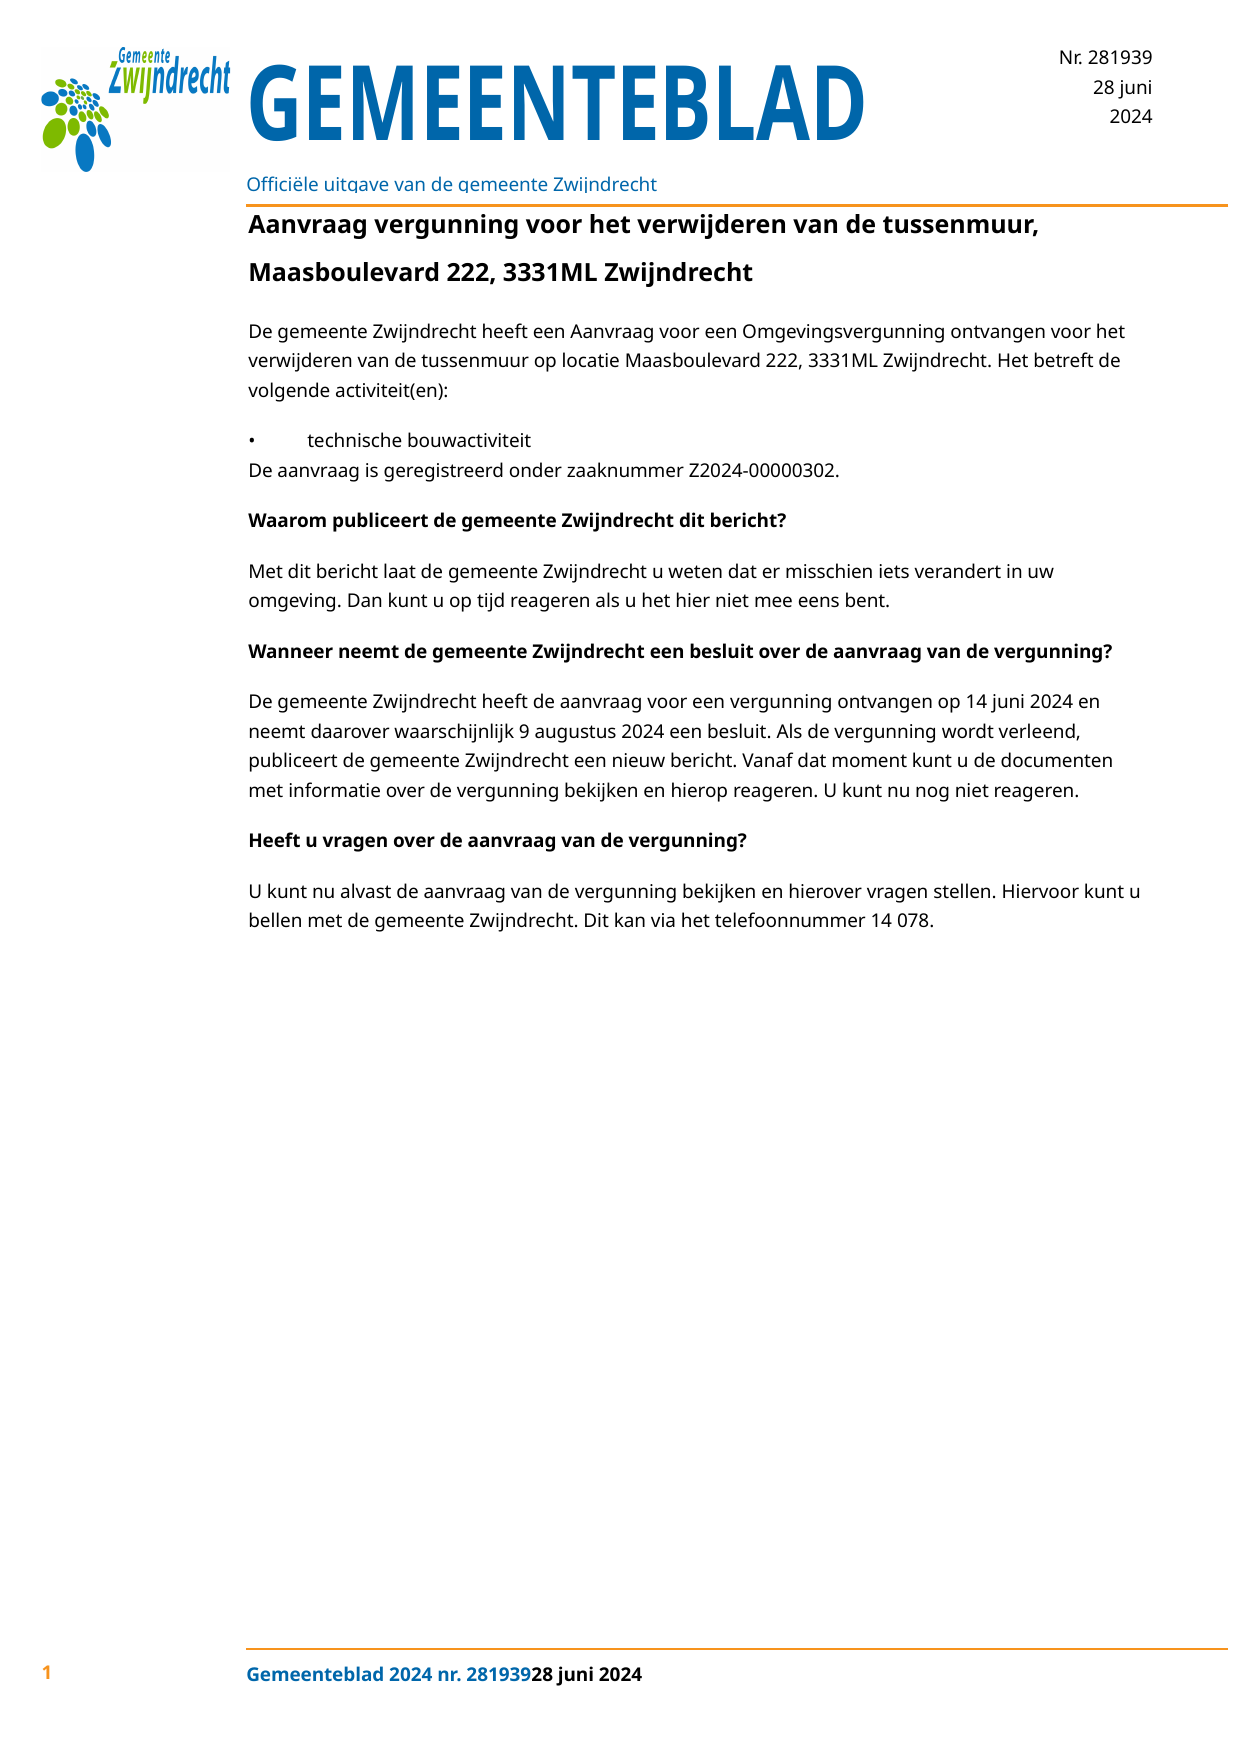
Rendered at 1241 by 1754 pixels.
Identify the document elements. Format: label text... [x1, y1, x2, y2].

picture [41, 47, 231, 172]
text Aanvraag vergunning voor het verwijderen van de tussenmuur, Maasboulevard 222, 3331ML Zwijndrecht [248, 207, 1152, 288]
text De gemeente Zwijndrecht heeft een Aanvraag voor een Omgevingsvergunning ontvangen voor het verwijderen van de tussenmuur op locatie Maasboulevard 222, 3331ML Zwijndrecht. Het betreft de volgende activiteit(en): [248, 318, 1152, 403]
text Met dit bericht laat de gemeente Zwijndrecht u weten dat er misschien iets verandert in uw omgeving. Dan kunt u op tijd reageren als u het hier niet mee eens bent. [248, 558, 1152, 613]
text Waarom publiceert de gemeente Zwijndrecht dit bericht? [248, 507, 1152, 533]
list technische bouwactiviteit [248, 427, 1152, 453]
text De gemeente Zwijndrecht heeft de aanvraag voor een vergunning ontvangen op 14 juni 2024 en neemt daarover waarschijnlijk 9 augustus 2024 een besluit. Als de vergunning wordt verleend, publiceert de gemeente Zwijndrecht een nieuw bericht. Vanaf dat moment kunt u de documenten met informatie over de vergunning bekijken en hierop reageren. U kunt nu nog niet reageren. [248, 688, 1152, 803]
text Heeft u vragen over de aanvraag van de vergunning? [248, 827, 1152, 853]
text Wanneer neemt de gemeente Zwijndrecht een besluit over de aanvraag van de vergunning? [248, 638, 1152, 664]
text U kunt nu alvast de aanvraag van de vergunning bekijken en hierover vragen stellen. Hiervoor kunt u bellen met de gemeente Zwijndrecht. Dit kan via het telefoonnummer 14 078. [248, 878, 1152, 933]
text De aanvraag is geregistreerd onder zaaknummer Z2024-00000302. [248, 457, 1152, 483]
